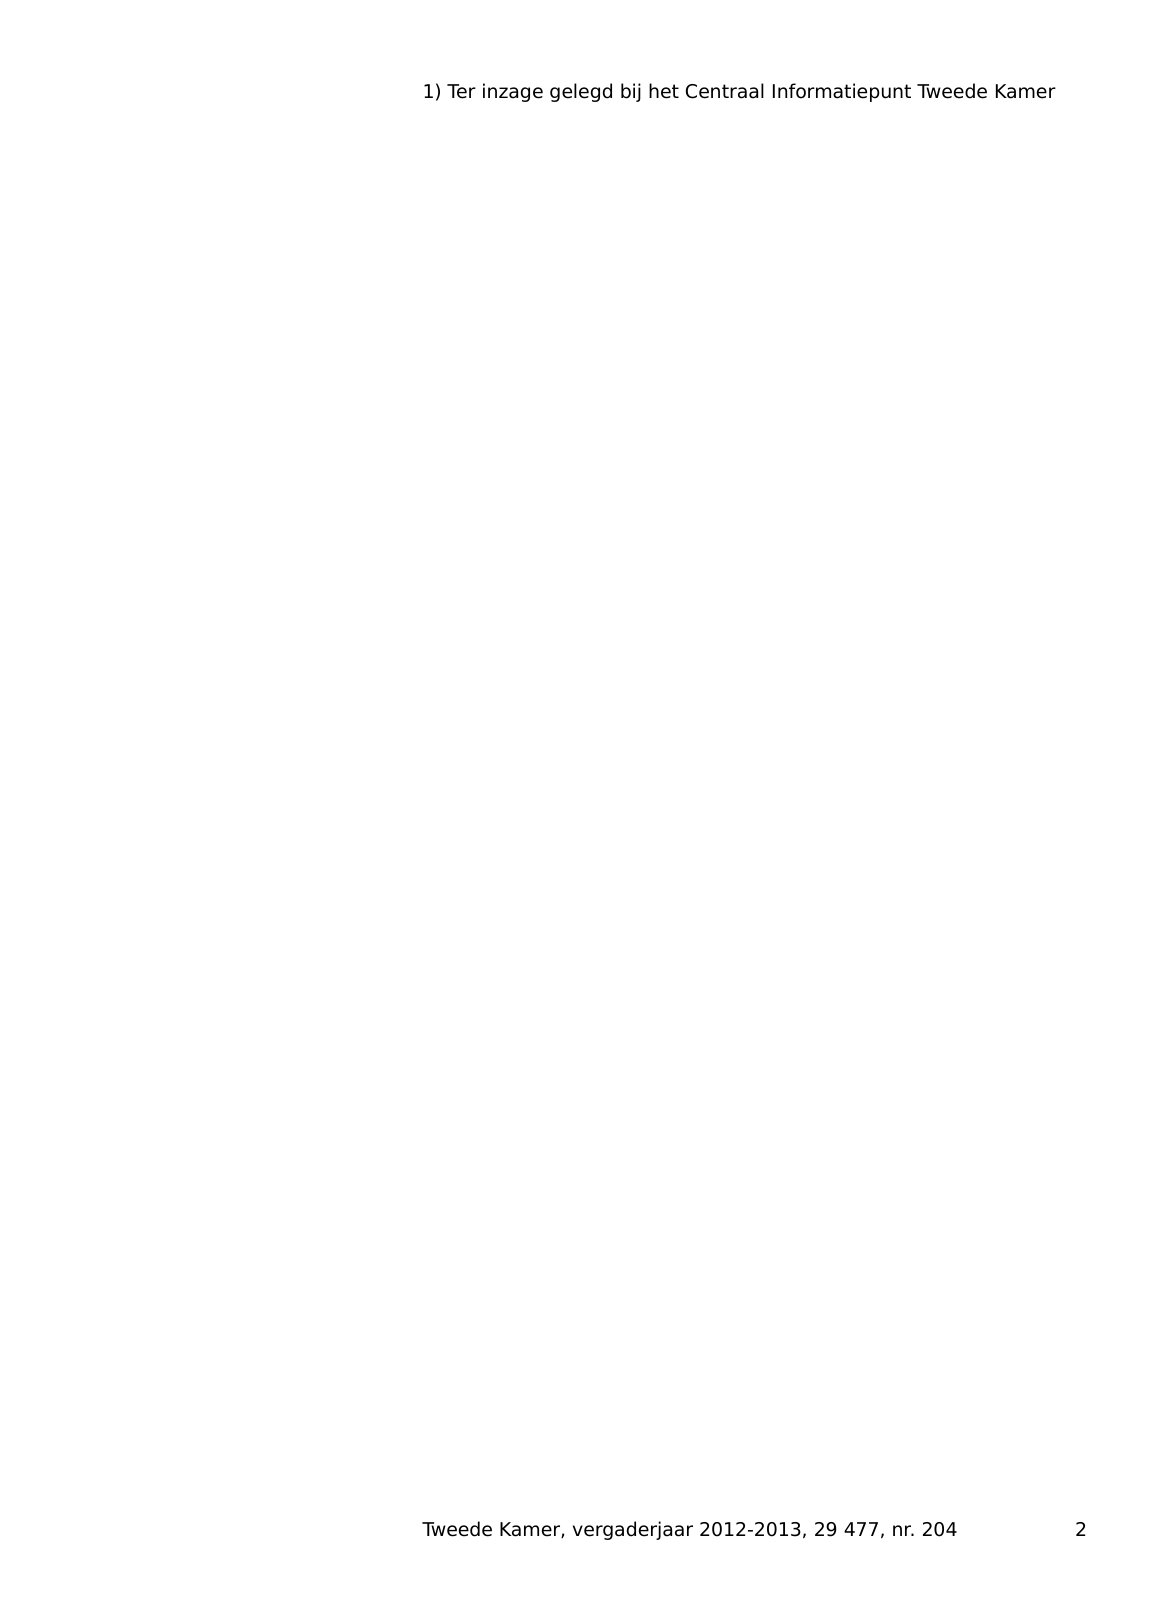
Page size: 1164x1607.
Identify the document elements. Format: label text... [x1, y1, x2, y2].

text 1) Ter inzage gelegd bij het Centraal Informatiepunt Tweede Kamer [422, 81, 1087, 103]
